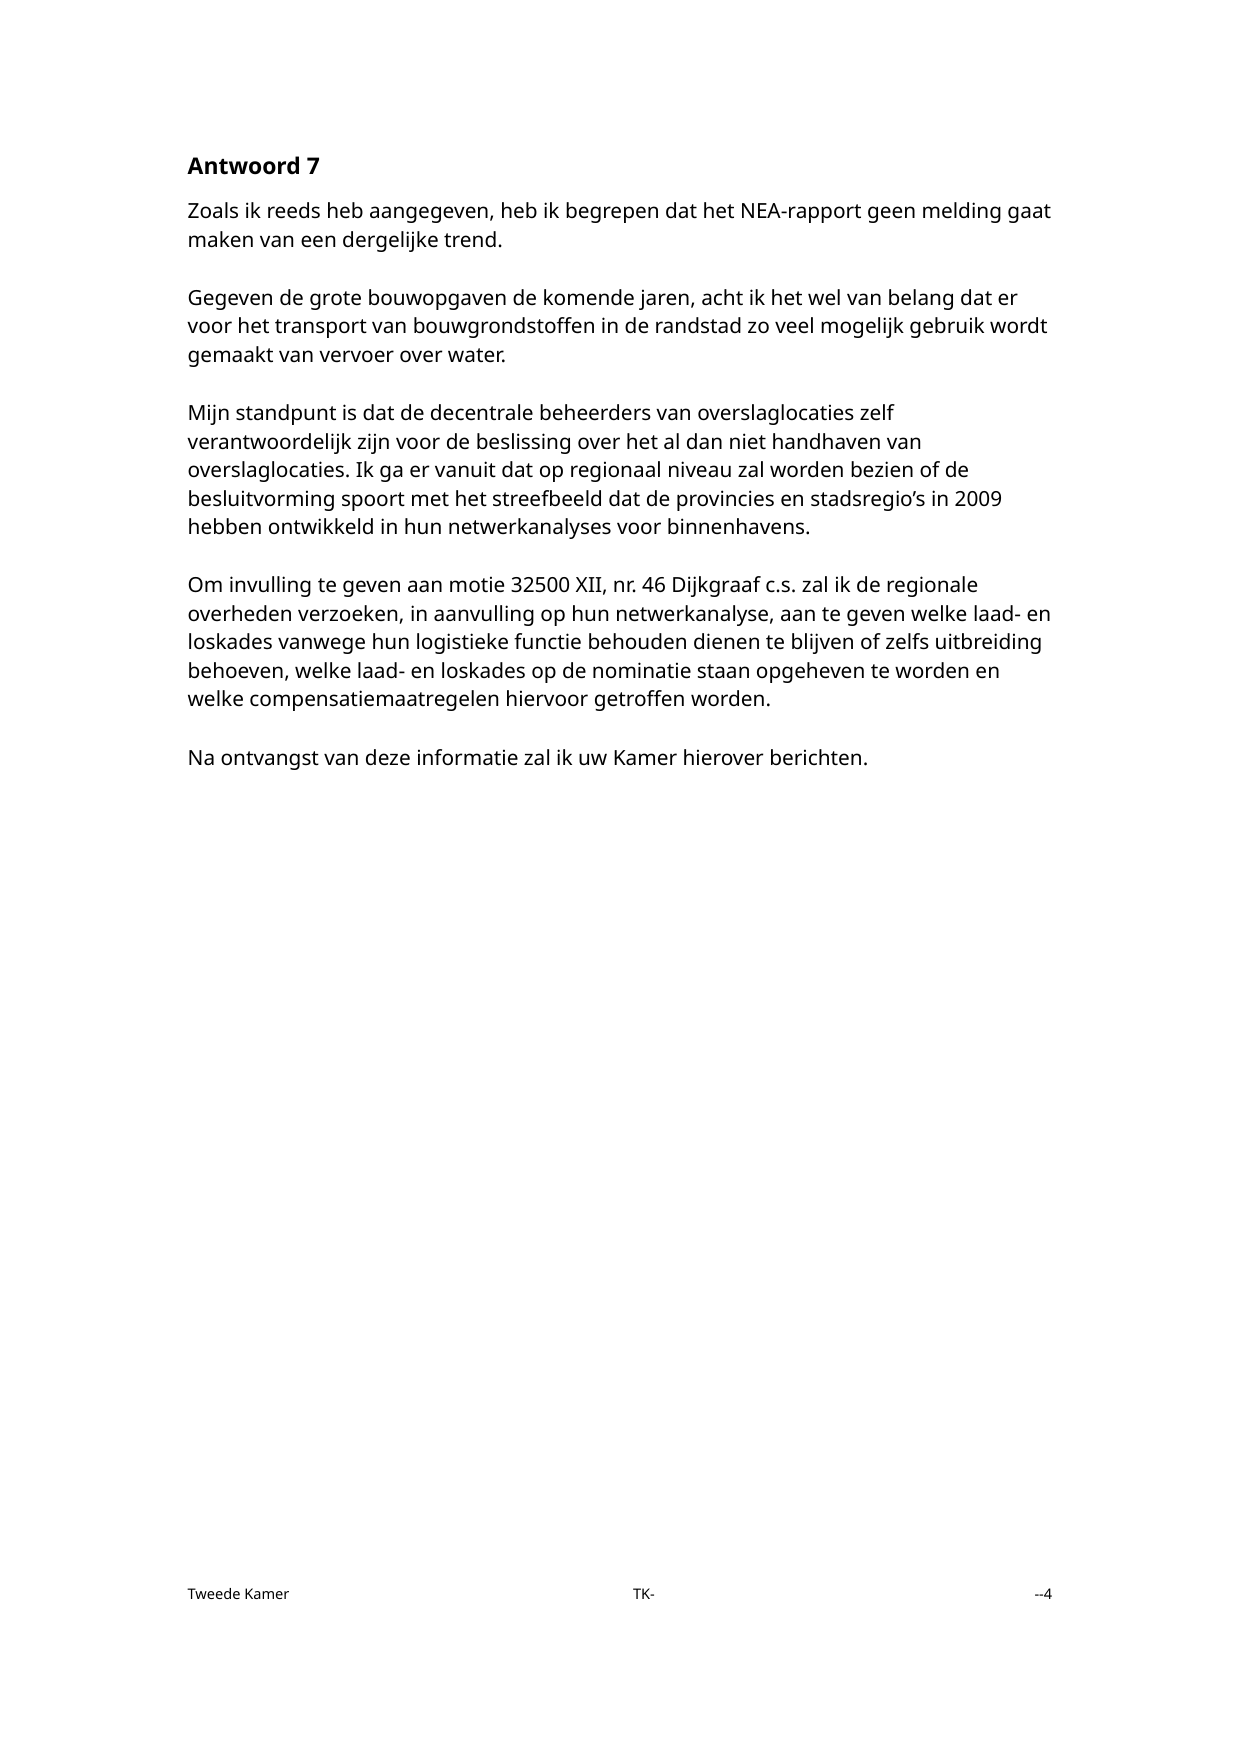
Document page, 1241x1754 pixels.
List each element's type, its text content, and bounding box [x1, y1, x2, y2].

text Na ontvangst van deze informatie zal ik uw Kamer hierover berichten. [187, 743, 1053, 771]
text Om invulling te geven aan motie 32500 XII, nr. 46 Dijkgraaf c.s. zal ik de regionale overheden verzoeken, in aanvulling op hun netwerkanalyse, aan te geven welke laad- en loskades vanwege hun logistieke functie behouden dienen te blijven of zelfs uitbreiding behoeven, welke laad- en loskades op de nominatie staan opgeheven te worden en welke compensatiemaatregelen hiervoor getroffen worden. [187, 571, 1053, 713]
text Mijn standpunt is dat de decentrale beheerders van overslaglocaties zelf verantwoordelijk zijn voor de beslissing over het al dan niet handhaven van overslaglocaties. Ik ga er vanuit dat op regionaal niveau zal worden bezien of de besluitvorming spoort met het streefbeeld dat de provincies en stadsregio’s in 2009 hebben ontwikkeld in hun netwerkanalyses voor binnenhavens. [187, 398, 1053, 541]
text Zoals ik reeds heb aangegeven, heb ik begrepen dat het NEA-rapport geen melding gaat maken van een dergelijke trend. [187, 196, 1053, 253]
subtitle Antwoord 7 [187, 150, 1053, 181]
text Gegeven de grote bouwopgaven de komende jaren, acht ik het wel van belang dat er voor het transport van bouwgrondstoffen in de randstad zo veel mogelijk gebruik wordt gemaakt van vervoer over water. [187, 283, 1053, 368]
